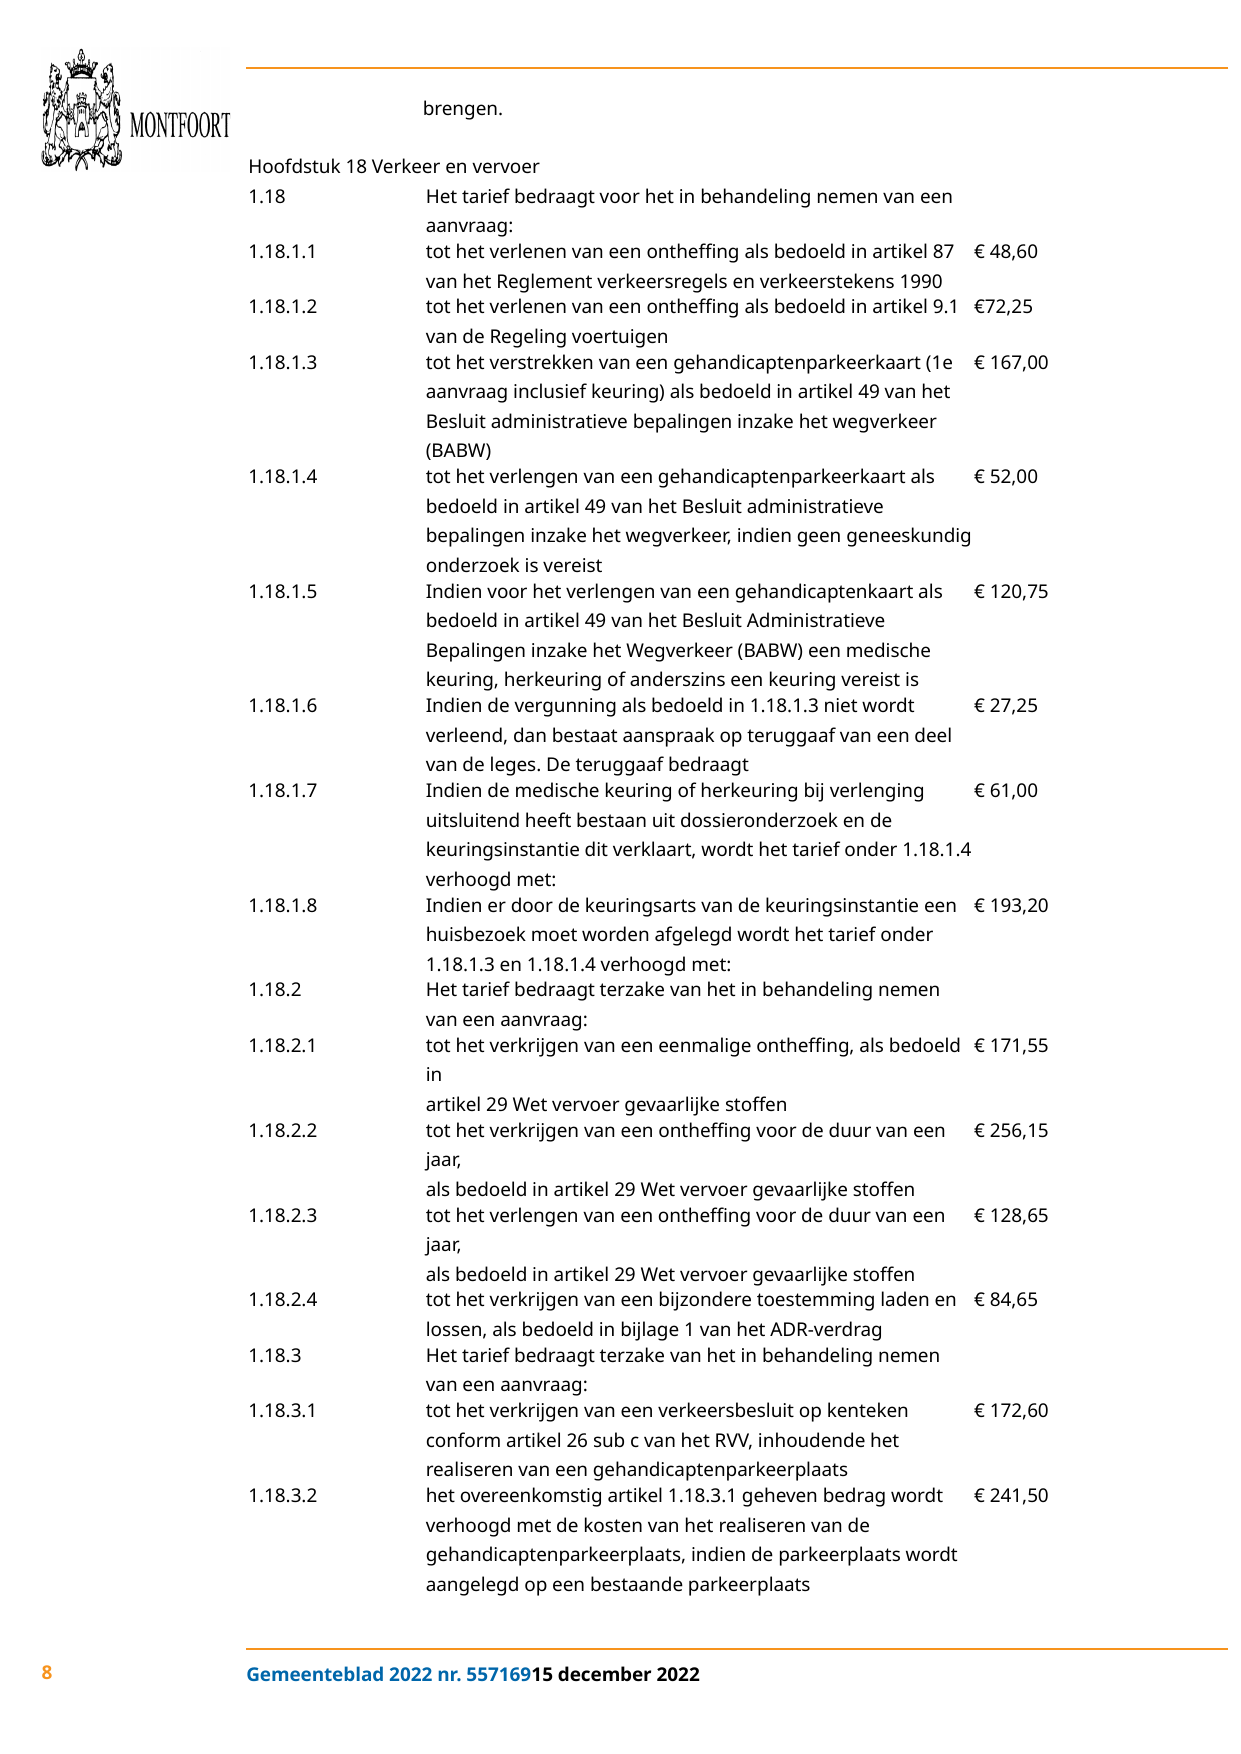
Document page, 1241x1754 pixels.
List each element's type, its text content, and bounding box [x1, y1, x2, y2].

table_cell tot het verkrijgen van een bijzondere toestemming laden en lossen, als bedoeld in bijlage 1 van het ADR-verdrag [426, 1287, 974, 1342]
table_cell [974, 977, 1152, 1032]
table_header [974, 183, 1152, 238]
table_cell € 256,15 [974, 1117, 1152, 1202]
table_cell tot het verlengen van een gehandicaptenparkeerkaart als bedoeld in artikel 49 van het Besluit administratieve bepalingen inzake het wegverkeer, indien geen geneeskundig onderzoek is vereist [426, 464, 974, 578]
table_cell 1.18.1.7 [248, 777, 426, 892]
table_cell 1.18.2.1 [248, 1032, 426, 1117]
table_header 1.18 [248, 183, 426, 238]
table_cell 1.18.3.1 [248, 1397, 426, 1482]
table_cell 1.18.2 [248, 977, 426, 1032]
table_header Het tarief bedraagt voor het in behandeling nemen van een aanvraag: [426, 183, 974, 238]
table_cell € 128,65 [974, 1202, 1152, 1287]
table_cell 1.18.3 [248, 1342, 426, 1397]
table_cell Indien er door de keuringsarts van de keuringsinstantie een huisbezoek moet worden afgelegd wordt het tarief onder 1.18.1.3 en 1.18.1.4 verhoogd met: [426, 892, 974, 977]
table_cell 1.18.1.1 [248, 238, 426, 294]
table_cell € 172,60 [974, 1397, 1152, 1482]
text Hoofdstuk 18 Verkeer en vervoer [248, 153, 1152, 179]
table_cell tot het verkrijgen van een eenmalige ontheffing, als bedoeld in artikel 29 Wet vervoer gevaarlijke stoffen [426, 1032, 974, 1117]
table_cell € 84,65 [974, 1287, 1152, 1342]
table_cell Indien de medische keuring of herkeuring bij verlenging uitsluitend heeft bestaan uit dossieronderzoek en de keuringsinstantie dit verklaart, wordt het tarief onder 1.18.1.4 verhoogd met: [426, 777, 974, 892]
table_cell het overeenkomstig artikel 1.18.3.1 geheven bedrag wordt verhoogd met de kosten van het realiseren van de gehandicaptenparkeerplaats, indien de parkeerplaats wordt aangelegd op een bestaande parkeerplaats [426, 1482, 974, 1597]
table_cell € 120,75 [974, 578, 1152, 692]
table_cell 1.18.2.3 [248, 1202, 426, 1287]
table_cell € 241,50 [974, 1482, 1152, 1597]
table_cell € 61,00 [974, 777, 1152, 892]
table_cell 1.18.2.4 [248, 1287, 426, 1342]
table_cell [977, 95, 1152, 121]
table_cell 1.18.1.3 [248, 349, 426, 463]
table_cell 1.18.1.4 [248, 464, 426, 578]
table_cell Indien voor het verlengen van een gehandicaptenkaart als bedoeld in artikel 49 van het Besluit Administratieve Bepalingen inzake het Wegverkeer (BABW) een medische keuring, herkeuring of anderszins een keuring vereist is [426, 578, 974, 692]
table_cell tot het verlenen van een ontheffing als bedoeld in artikel 9.1 van de Regeling voertuigen [426, 294, 974, 349]
table_cell tot het verlengen van een ontheffing voor de duur van een jaar, als bedoeld in artikel 29 Wet vervoer gevaarlijke stoffen [426, 1202, 974, 1287]
table_cell tot het verkrijgen van een ontheffing voor de duur van een jaar, als bedoeld in artikel 29 Wet vervoer gevaarlijke stoffen [426, 1117, 974, 1202]
table_cell 1.18.1.8 [248, 892, 426, 977]
table_cell Het tarief bedraagt terzake van het in behandeling nemen van een aanvraag: [426, 977, 974, 1032]
table_cell tot het verstrekken van een gehandicaptenparkeerkaart (1e aanvraag inclusief keuring) als bedoeld in artikel 49 van het Besluit administratieve bepalingen inzake het wegverkeer (BABW) [426, 349, 974, 463]
table_cell Het tarief bedraagt terzake van het in behandeling nemen van een aanvraag: [426, 1342, 974, 1397]
table_cell 1.18.3.2 [248, 1482, 426, 1597]
table_cell € 52,00 [974, 464, 1152, 578]
table_cell tot het verkrijgen van een verkeersbesluit op kenteken conform artikel 26 sub c van het RVV, inhoudende het realiseren van een gehandicaptenparkeerplaats [426, 1397, 974, 1482]
table_cell € 48,60 [974, 238, 1152, 294]
table_cell € 27,25 [974, 693, 1152, 777]
table_cell € 193,20 [974, 892, 1152, 977]
table_cell 1.18.1.5 [248, 578, 426, 692]
table_cell 1.18.1.6 [248, 693, 426, 777]
table_cell [248, 95, 423, 121]
picture [41, 47, 231, 172]
table_cell € 167,00 [974, 349, 1152, 463]
table_cell brengen. [423, 95, 977, 121]
table_cell 1.18.1.2 [248, 294, 426, 349]
table_cell [974, 1342, 1152, 1397]
table_cell € 171,55 [974, 1032, 1152, 1117]
table_cell 1.18.2.2 [248, 1117, 426, 1202]
table_cell Indien de vergunning als bedoeld in 1.18.1.3 niet wordt verleend, dan bestaat aanspraak op teruggaaf van een deel van de leges. De teruggaaf bedraagt [426, 693, 974, 777]
table_cell €72,25 [974, 294, 1152, 349]
table_cell tot het verlenen van een ontheffing als bedoeld in artikel 87 van het Reglement verkeersregels en verkeerstekens 1990 [426, 238, 974, 294]
